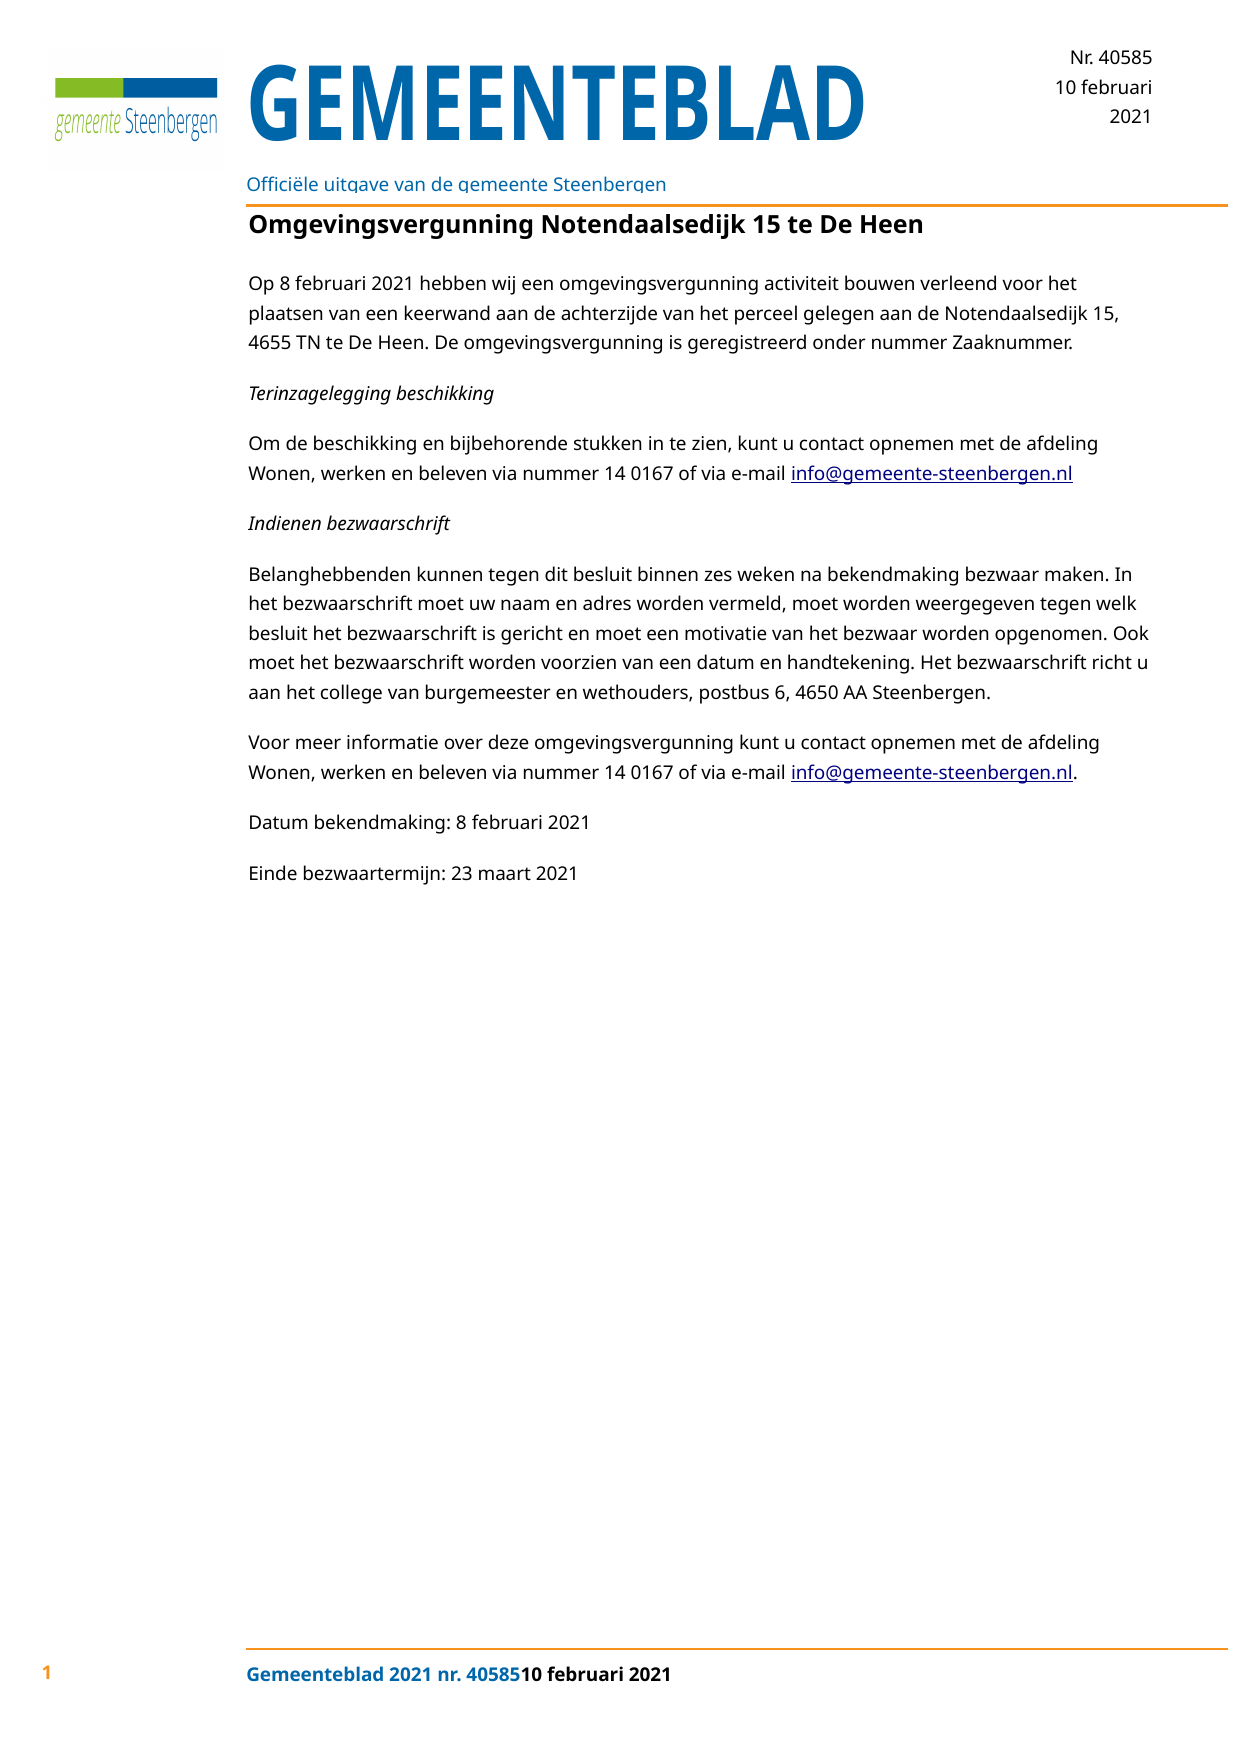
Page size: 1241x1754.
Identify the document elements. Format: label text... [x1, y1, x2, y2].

text Datum bekendmaking: 8 februari 2021 [248, 809, 1152, 835]
text Omgevingsvergunning Notendaalsedijk 15 te De Heen [248, 207, 1152, 241]
text Belanghebbenden kunnen tegen dit besluit binnen zes weken na bekendmaking bezwaar maken. In het bezwaarschrift moet uw naam en adres worden vermeld, moet worden weergegeven tegen welk besluit het bezwaarschrift is gericht en moet een motivatie van het bezwaar worden opgenomen. Ook moet het bezwaarschrift worden voorzien van een datum en handtekening. Het bezwaarschrift richt u aan het college van burgemeester en wethouders, postbus 6, 4650 AA Steenbergen. [248, 561, 1152, 705]
text Indienen bezwaarschrift [248, 510, 1152, 536]
picture [41, 47, 231, 172]
text Terinzagelegging beschikking [248, 380, 1152, 406]
text Om de beschikking en bijbehorende stukken in te zien, kunt u contact opnemen met de afdeling Wonen, werken en beleven via nummer 14 0167 of via e-mail info@gemeente-steenbergen.nl [248, 430, 1152, 486]
text Einde bezwaartermijn: 23 maart 2021 [248, 860, 1152, 886]
text Op 8 februari 2021 hebben wij een omgevingsvergunning activiteit bouwen verleend voor het plaatsen van een keerwand aan de achterzijde van het perceel gelegen aan de Notendaalsedijk 15, 4655 TN te De Heen. De omgevingsvergunning is geregistreerd onder nummer Zaaknummer. [248, 270, 1152, 355]
text Voor meer informatie over deze omgevingsvergunning kunt u contact opnemen met de afdeling Wonen, werken en beleven via nummer 14 0167 of via e-mail info@gemeente-steenbergen.nl. [248, 729, 1152, 785]
